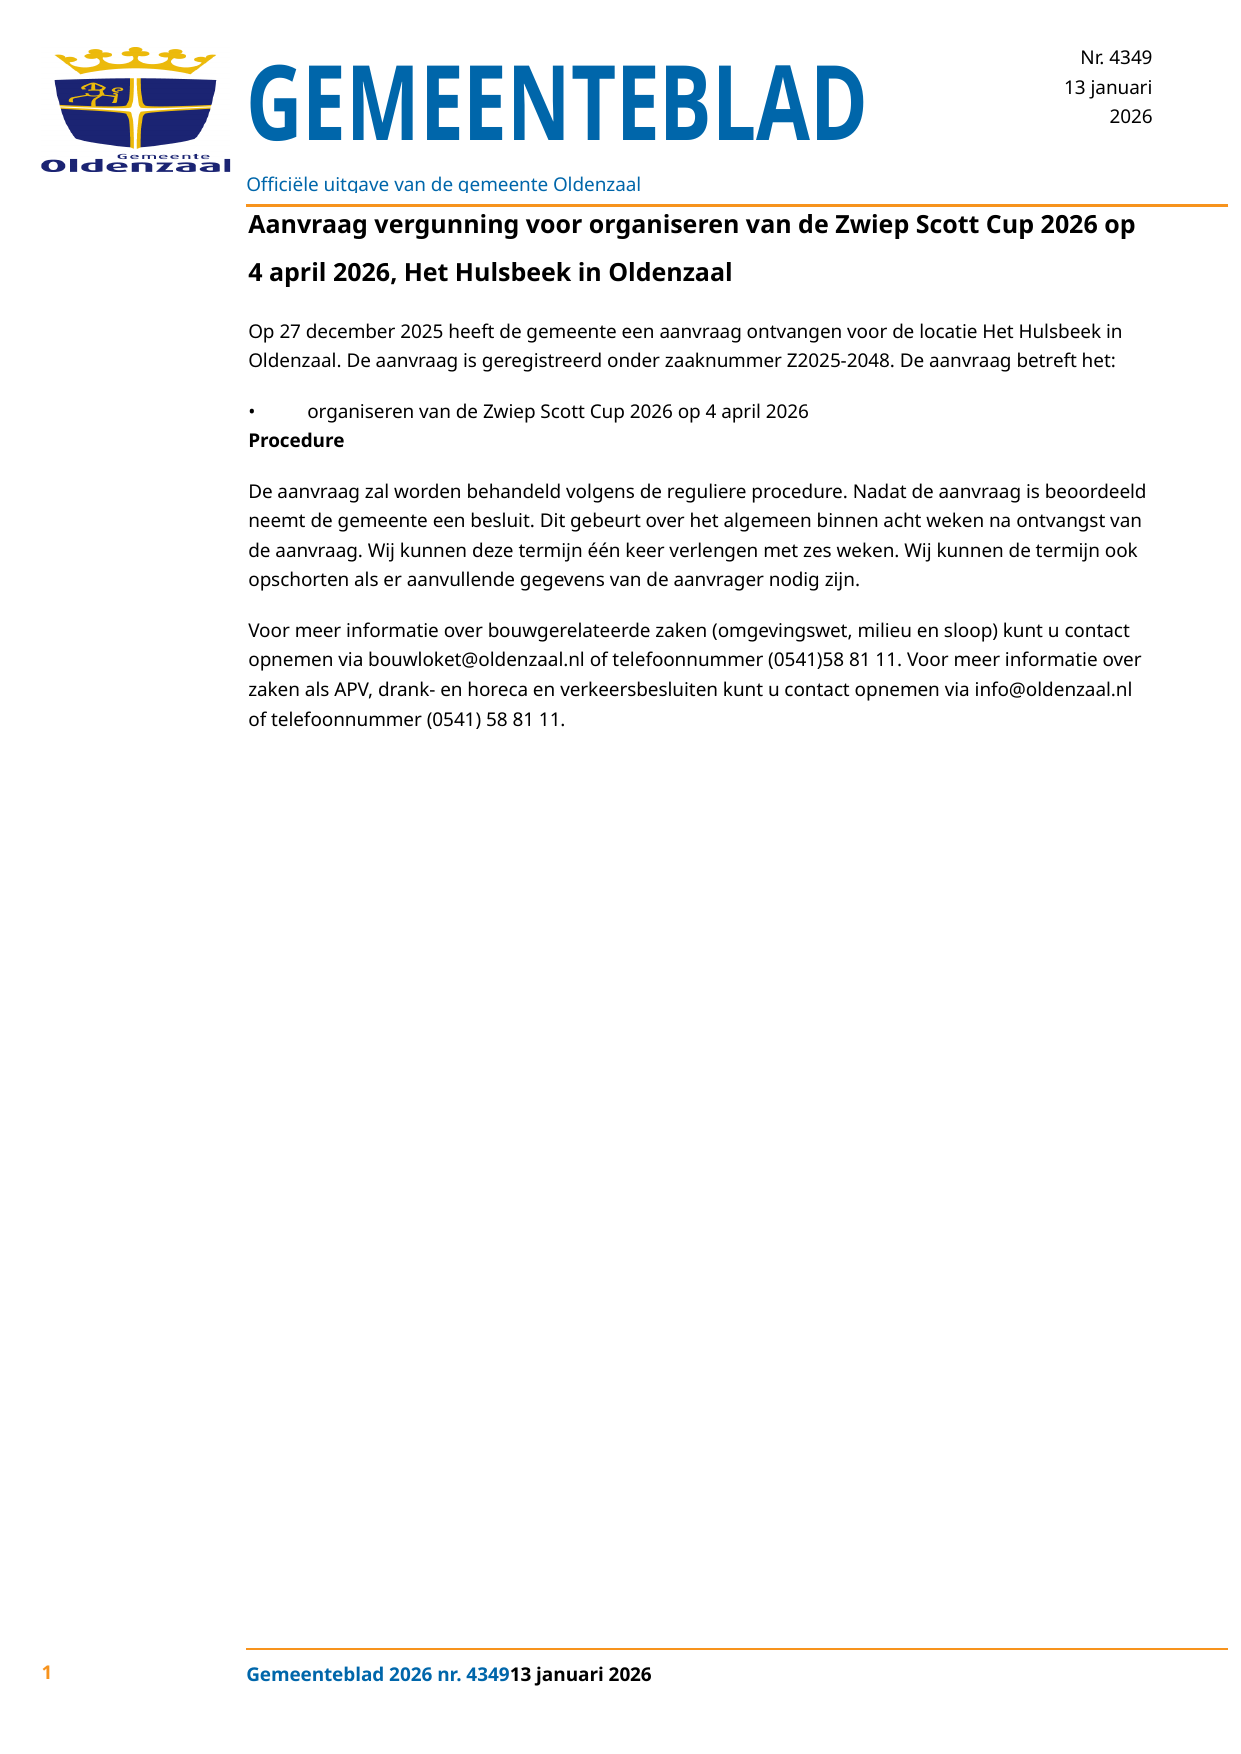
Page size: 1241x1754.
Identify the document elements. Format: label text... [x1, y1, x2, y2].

text Procedure [248, 427, 1152, 453]
text Aanvraag vergunning voor organiseren van de Zwiep Scott Cup 2026 op 4 april 2026, Het Hulsbeek in Oldenzaal [248, 207, 1152, 288]
picture [41, 47, 231, 172]
text Op 27 december 2025 heeft de gemeente een aanvraag ontvangen voor de locatie Het Hulsbeek in Oldenzaal. De aanvraag is geregistreerd onder zaaknummer Z2025-2048. De aanvraag betreft het: [248, 318, 1152, 373]
text De aanvraag zal worden behandeld volgens de reguliere procedure. Nadat de aanvraag is beoordeeld neemt de gemeente een besluit. Dit gebeurt over het algemeen binnen acht weken na ontvangst van de aanvraag. Wij kunnen deze termijn één keer verlengen met zes weken. Wij kunnen de termijn ook opschorten als er aanvullende gegevens van de aanvrager nodig zijn. [248, 478, 1152, 592]
text Voor meer informatie over bouwgerelateerde zaken (omgevingswet, milieu en sloop) kunt u contact opnemen via bouwloket@oldenzaal.nl of telefoonnummer (0541)58 81 11. Voor meer informatie over zaken als APV, drank- en horeca en verkeersbesluiten kunt u contact opnemen via info@oldenzaal.nl of telefoonnummer (0541) 58 81 11. [248, 617, 1152, 732]
list organiseren van de Zwiep Scott Cup 2026 op 4 april 2026 [248, 398, 1152, 424]
